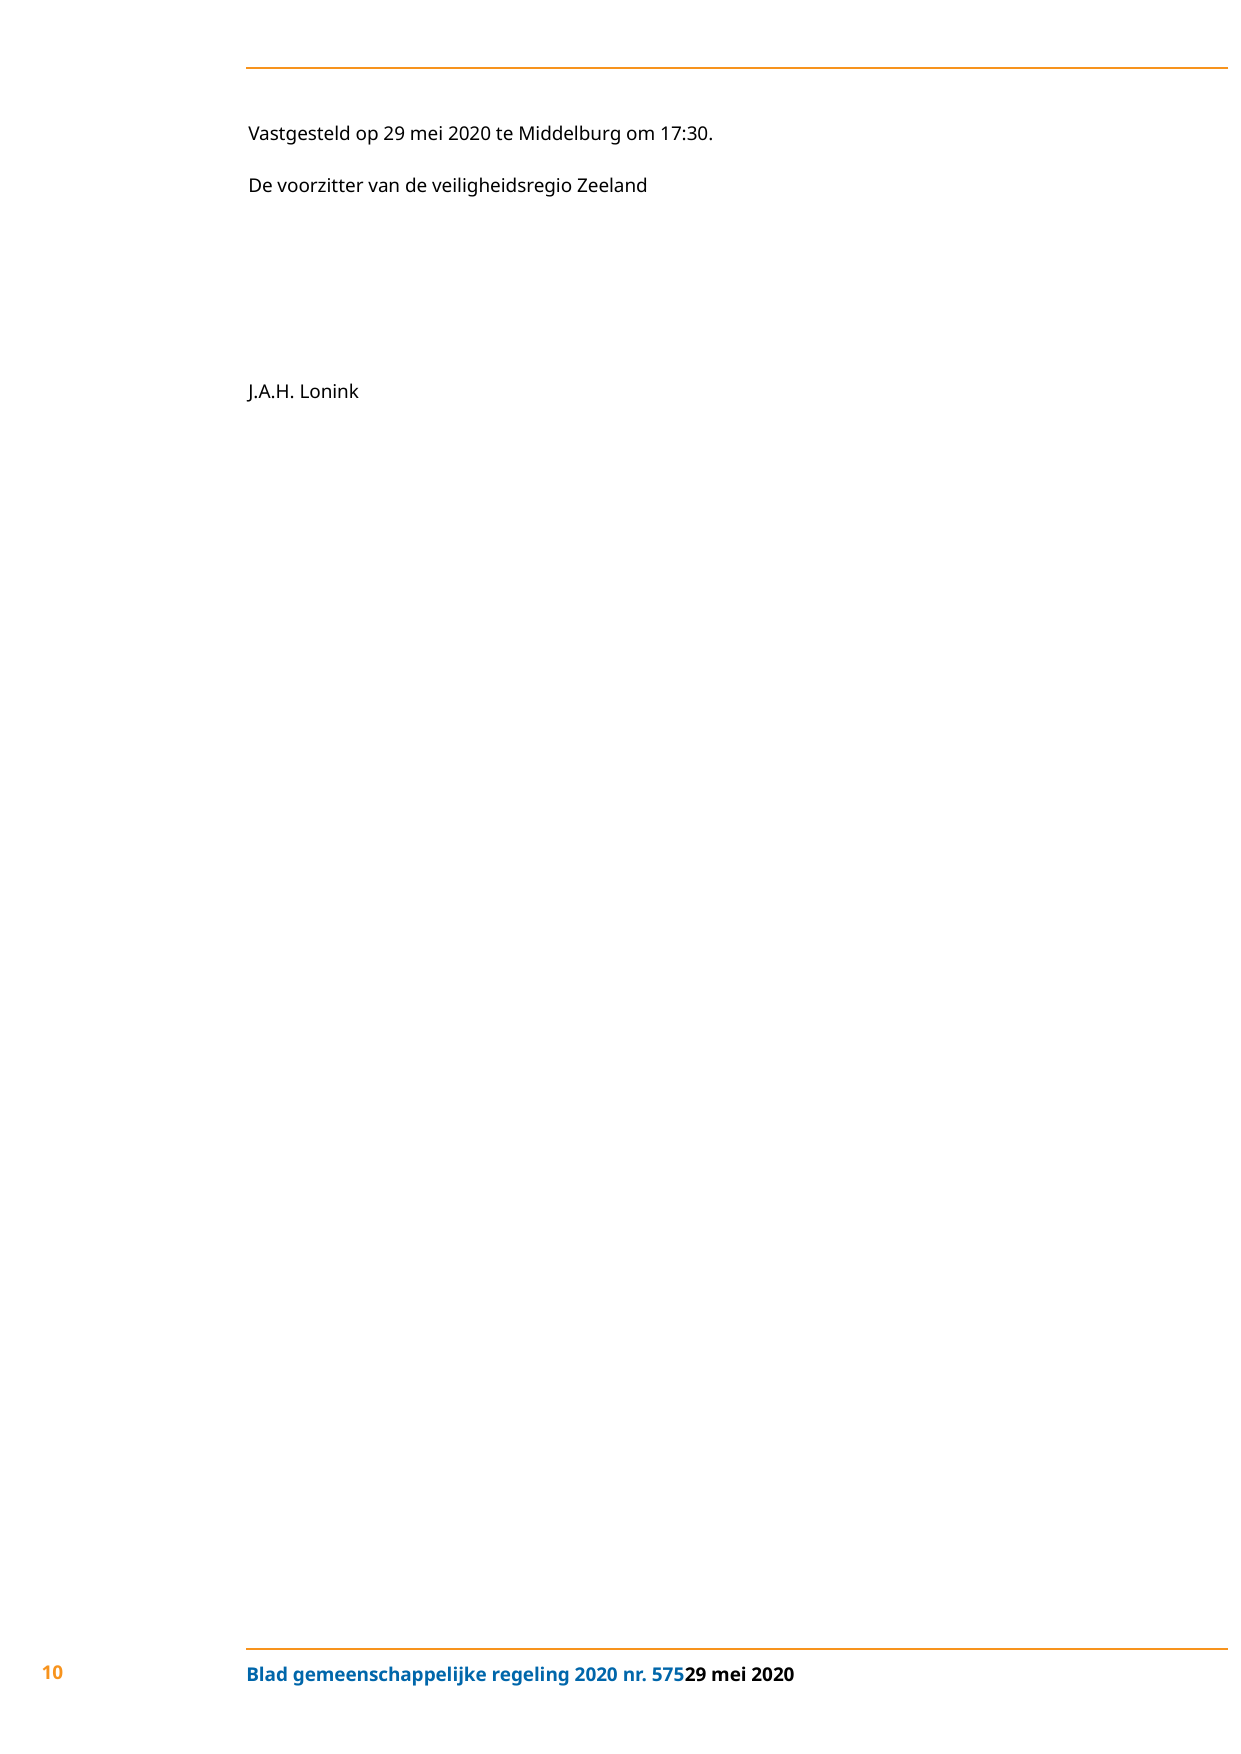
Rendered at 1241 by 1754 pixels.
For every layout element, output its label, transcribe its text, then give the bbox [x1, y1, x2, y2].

text De voorzitter van de veiligheidsregio Zeeland [248, 172, 1152, 198]
text J.A.H. Lonink [248, 378, 1152, 403]
picture [41, 47, 231, 172]
text Vastgesteld op 29 mei 2020 te Middelburg om 17:30. [248, 121, 1152, 146]
